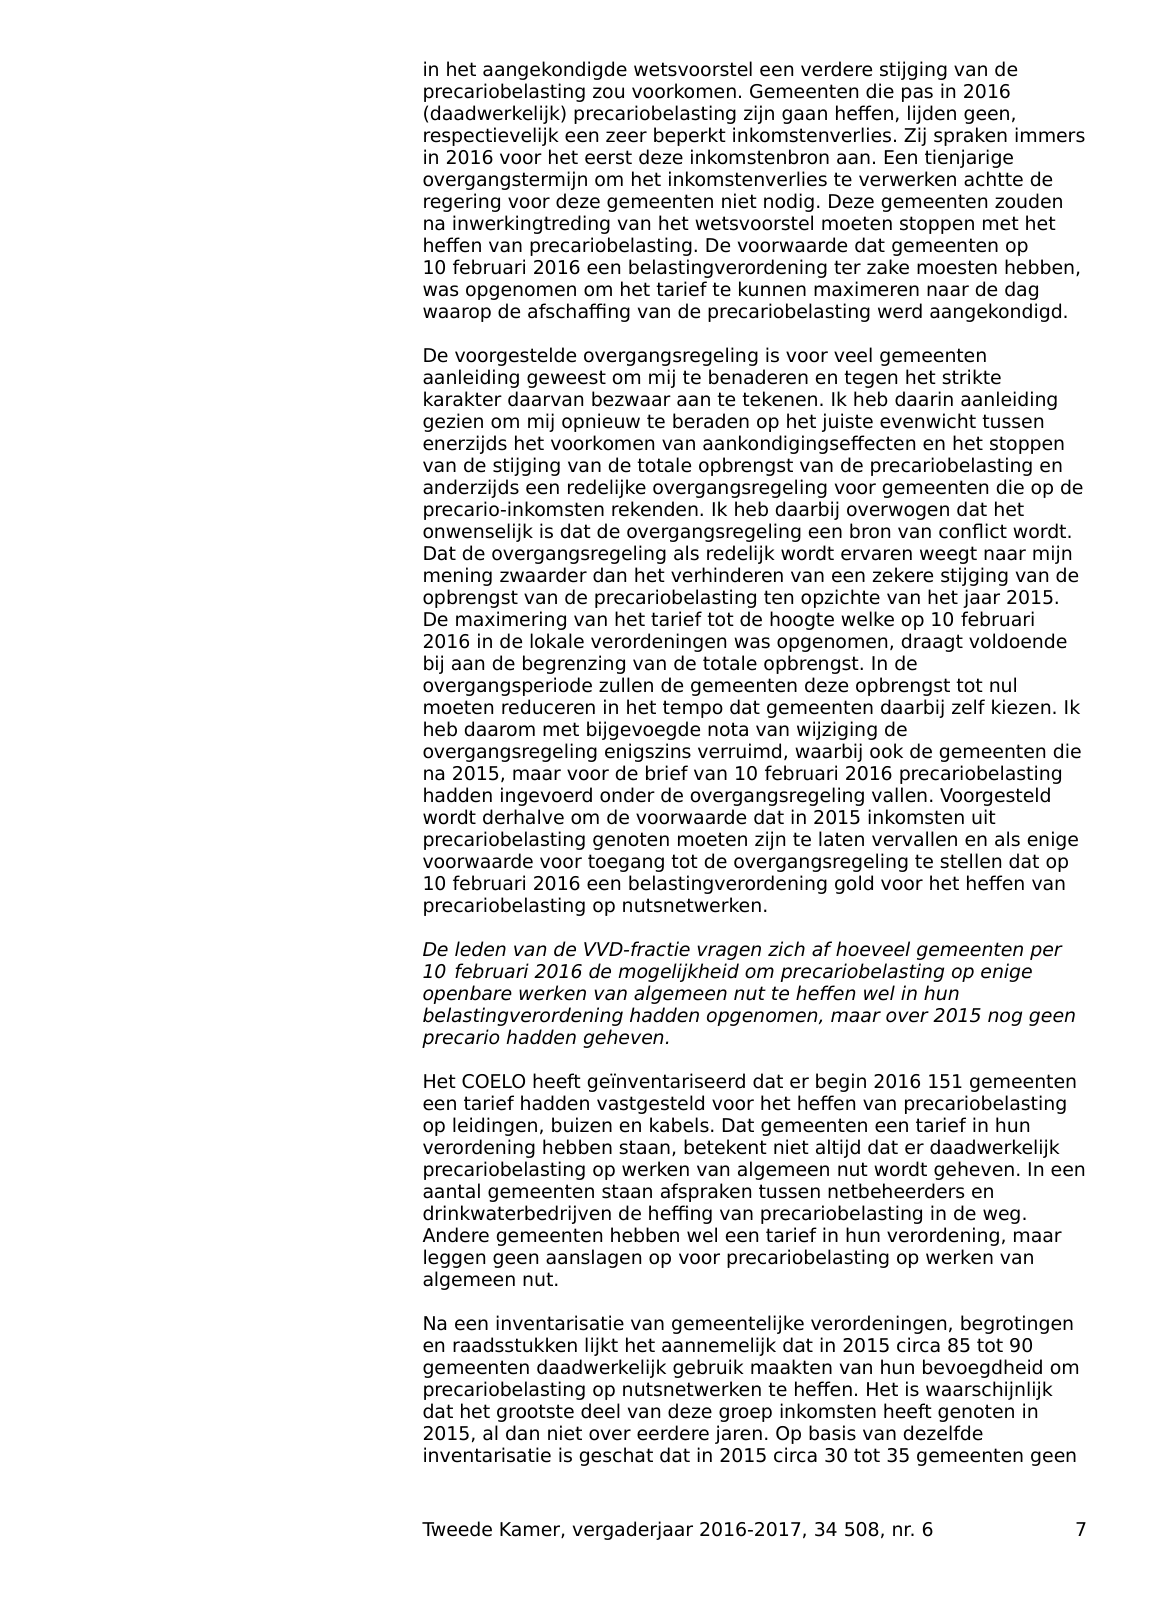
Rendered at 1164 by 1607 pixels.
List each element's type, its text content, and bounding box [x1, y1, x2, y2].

text in het aangekondigde wetsvoorstel een verdere stijging van de precariobelasting zou voorkomen. Gemeenten die pas in 2016 (daadwerkelijk) precariobelasting zijn gaan heffen, lijden geen, respectievelijk een zeer beperkt inkomstenverlies. Zij spraken immers in 2016 voor het eerst deze inkomstenbron aan. Een tienjarige overgangstermijn om het inkomstenverlies te verwerken achtte de regering voor deze gemeenten niet nodig. Deze gemeenten zouden na inwerkingtreding van het wetsvoorstel moeten stoppen met het heffen van precariobelasting. De voorwaarde dat gemeenten op 10 februari 2016 een belastingverordening ter zake moesten hebben, was opgenomen om het tarief te kunnen maximeren naar de dag waarop de afschaffing van de precariobelasting werd aangekondigd. [422, 59, 1087, 323]
text Na een inventarisatie van gemeentelijke verordeningen, begrotingen en raadsstukken lijkt het aannemelijk dat in 2015 circa 85 tot 90 gemeenten daadwerkelijk gebruik maakten van hun bevoegdheid om precariobelasting op nutsnetwerken te heffen. Het is waarschijnlijk dat het grootste deel van deze groep inkomsten heeft genoten in 2015, al dan niet over eerdere jaren. Op basis van dezelfde inventarisatie is geschat dat in 2015 circa 30 tot 35 gemeenten geen [422, 1313, 1087, 1467]
text De voorgestelde overgangsregeling is voor veel gemeenten aanleiding geweest om mij te benaderen en tegen het strikte karakter daarvan bezwaar aan te tekenen. Ik heb daarin aanleiding gezien om mij opnieuw te beraden op het juiste evenwicht tussen enerzijds het voorkomen van aankondigingseffecten en het stoppen van de stijging van de totale opbrengst van de precariobelasting en anderzijds een redelijke overgangsregeling voor gemeenten die op de precario-inkomsten rekenden. Ik heb daarbij overwogen dat het onwenselijk is dat de overgangsregeling een bron van conflict wordt. Dat de overgangsregeling als redelijk wordt ervaren weegt naar mijn mening zwaarder dan het verhinderen van een zekere stijging van de opbrengst van de precariobelasting ten opzichte van het jaar 2015. De maximering van het tarief tot de hoogte welke op 10 februari 2016 in de lokale verordeningen was opgenomen, draagt voldoende bij aan de begrenzing van de totale opbrengst. In de overgangsperiode zullen de gemeenten deze opbrengst tot nul moeten reduceren in het tempo dat gemeenten daarbij zelf kiezen. Ik heb daarom met bijgevoegde nota van wijziging de overgangsregeling enigszins verruimd, waarbij ook de gemeenten die na 2015, maar voor de brief van 10 februari 2016 precariobelasting hadden ingevoerd onder de overgangsregeling vallen. Voorgesteld wordt derhalve om de voorwaarde dat in 2015 inkomsten uit precariobelasting genoten moeten zijn te laten vervallen en als enige voorwaarde voor toegang tot de overgangsregeling te stellen dat op 10 februari 2016 een belastingverordening gold voor het heffen van precariobelasting op nutsnetwerken. [422, 345, 1087, 916]
text De leden van de VVD-fractie vragen zich af hoeveel gemeenten per 10 februari 2016 de mogelijkheid om precariobelasting op enige openbare werken van algemeen nut te heffen wel in hun belastingverordening hadden opgenomen, maar over 2015 nog geen precario hadden geheven. [422, 939, 1087, 1048]
text Het COELO heeft geïnventariseerd dat er begin 2016 151 gemeenten een tarief hadden vastgesteld voor het heffen van precariobelasting op leidingen, buizen en kabels. Dat gemeenten een tarief in hun verordening hebben staan, betekent niet altijd dat er daadwerkelijk precariobelasting op werken van algemeen nut wordt geheven. In een aantal gemeenten staan afspraken tussen netbeheerders en drinkwaterbedrijven de heffing van precariobelasting in de weg. Andere gemeenten hebben wel een tarief in hun verordening, maar leggen geen aanslagen op voor precariobelasting op werken van algemeen nut. [422, 1071, 1087, 1291]
